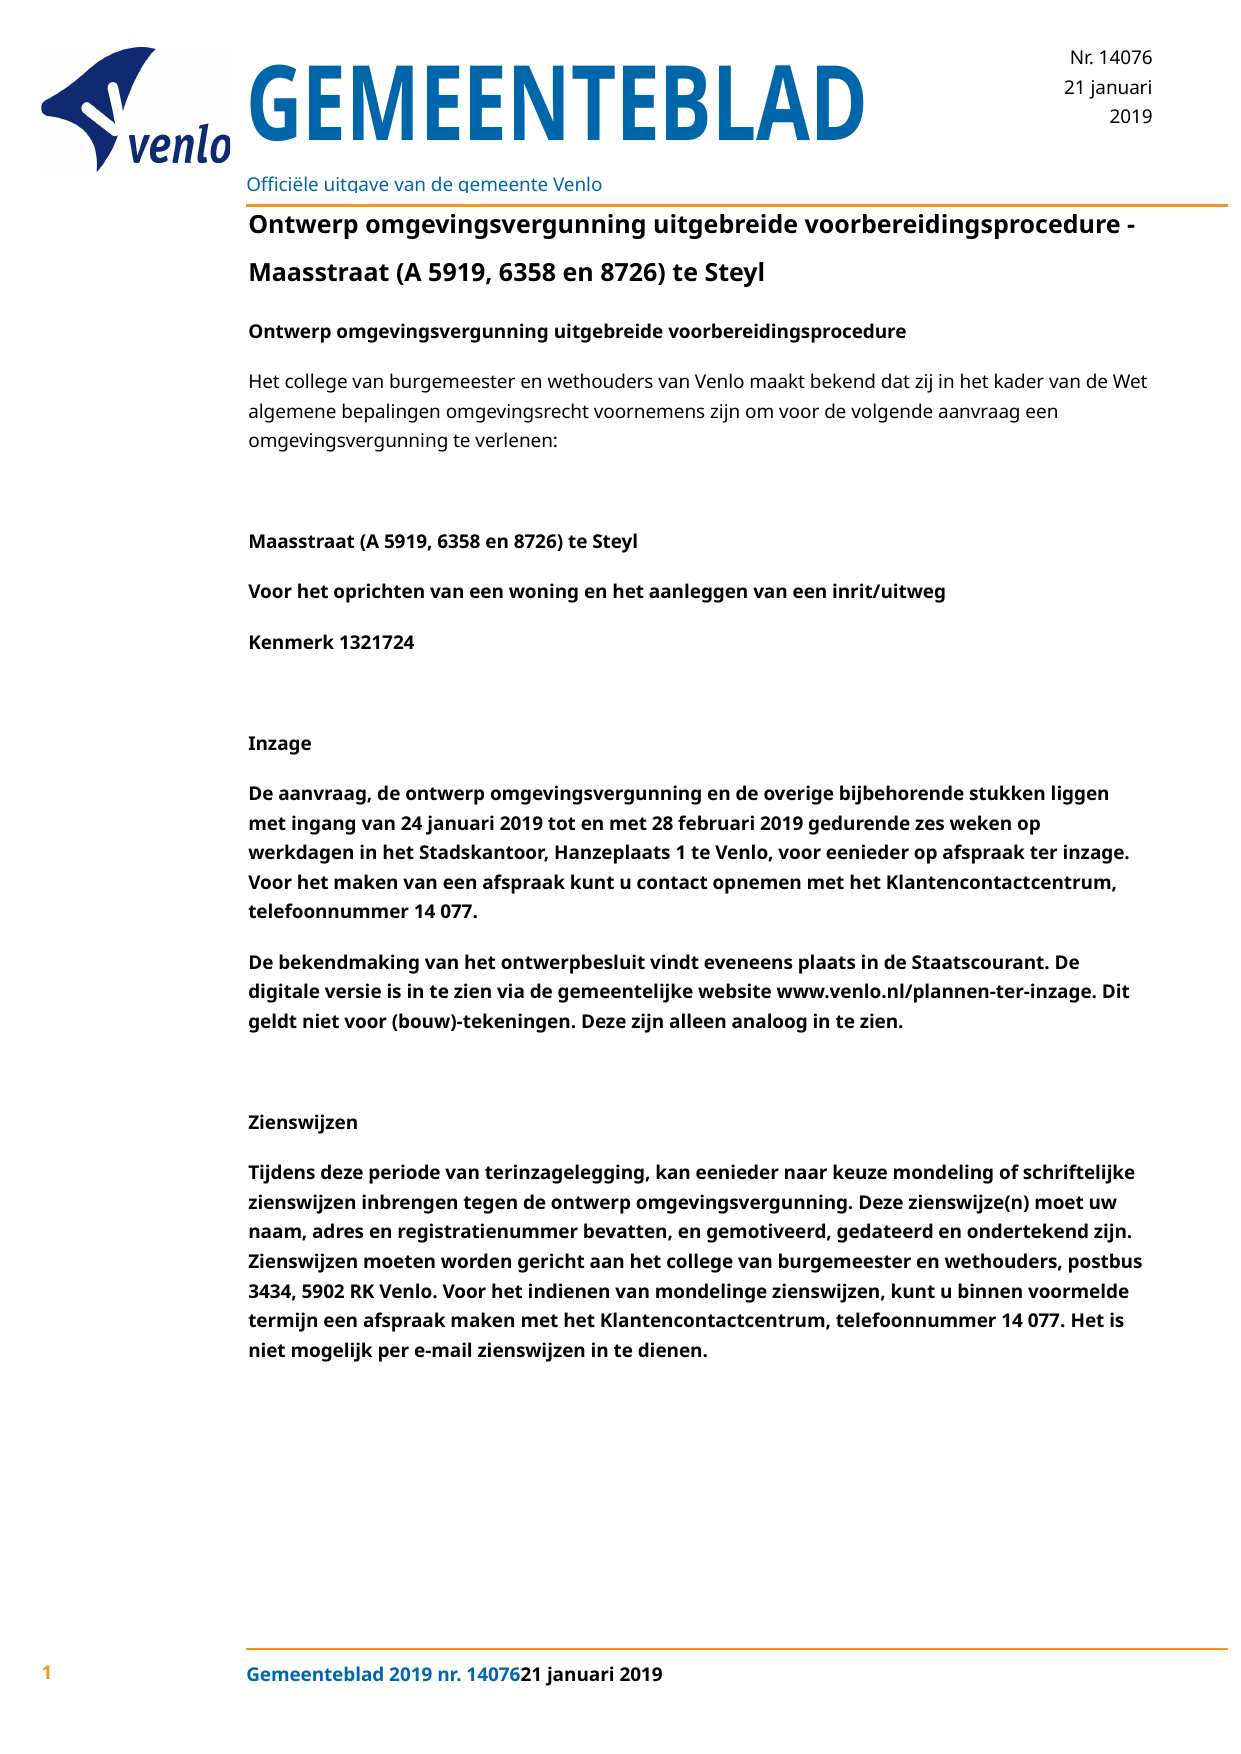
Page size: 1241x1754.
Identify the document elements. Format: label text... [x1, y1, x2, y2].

text Het college van burgemeester en wethouders van Venlo maakt bekend dat zij in het kader van de Wet algemene bepalingen omgevingsrecht voornemens zijn om voor de volgende aanvraag een omgevingsvergunning te verlenen: [248, 368, 1152, 453]
text Kenmerk 1321724 [248, 629, 1152, 655]
text Voor het oprichten van een woning en het aanleggen van een inrit/uitweg [248, 579, 1152, 604]
picture [41, 47, 231, 172]
text Tijdens deze periode van terinzagelegging, kan eenieder naar keuze mondeling of schriftelijke zienswijzen inbrengen tegen de ontwerp omgevingsvergunning. Deze zienswijze(n) moet uw naam, adres en registratienummer bevatten, en gemotiveerd, gedateerd en ondertekend zijn. Zienswijzen moeten worden gericht aan het college van burgemeester en wethouders, postbus 3434, 5902 RK Venlo. Voor het indienen van mondelinge zienswijzen, kunt u binnen voormelde termijn een afspraak maken met het Klantencontactcentrum, telefoonnummer 14 077. Het is niet mogelijk per e-mail zienswijzen in te dienen. [248, 1159, 1152, 1363]
text Ontwerp omgevingsvergunning uitgebreide voorbereidingsprocedure [248, 318, 1152, 344]
text Inzage [248, 730, 1152, 756]
text Ontwerp omgevingsvergunning uitgebreide voorbereidingsprocedure - Maasstraat (A 5919, 6358 en 8726) te Steyl [248, 207, 1152, 288]
text Zienswijzen [248, 1109, 1152, 1135]
text De bekendmaking van het ontwerpbesluit vindt eveneens plaats in de Staatscourant. De digitale versie is in te zien via de gemeentelijke website www.venlo.nl/plannen-ter-inzage. Dit geldt niet voor (bouw)-tekeningen. Deze zijn alleen analoog in te zien. [248, 949, 1152, 1034]
text Maasstraat (A 5919, 6358 en 8726) te Steyl [248, 528, 1152, 554]
text De aanvraag, de ontwerp omgevingsvergunning en de overige bijbehorende stukken liggen met ingang van 24 januari 2019 tot en met 28 februari 2019 gedurende zes weken op werkdagen in het Stadskantoor, Hanzeplaats 1 te Venlo, voor eenieder op afspraak ter inzage. Voor het maken van een afspraak kunt u contact opnemen met het Klantencontactcentrum, telefoonnummer 14 077. [248, 780, 1152, 924]
